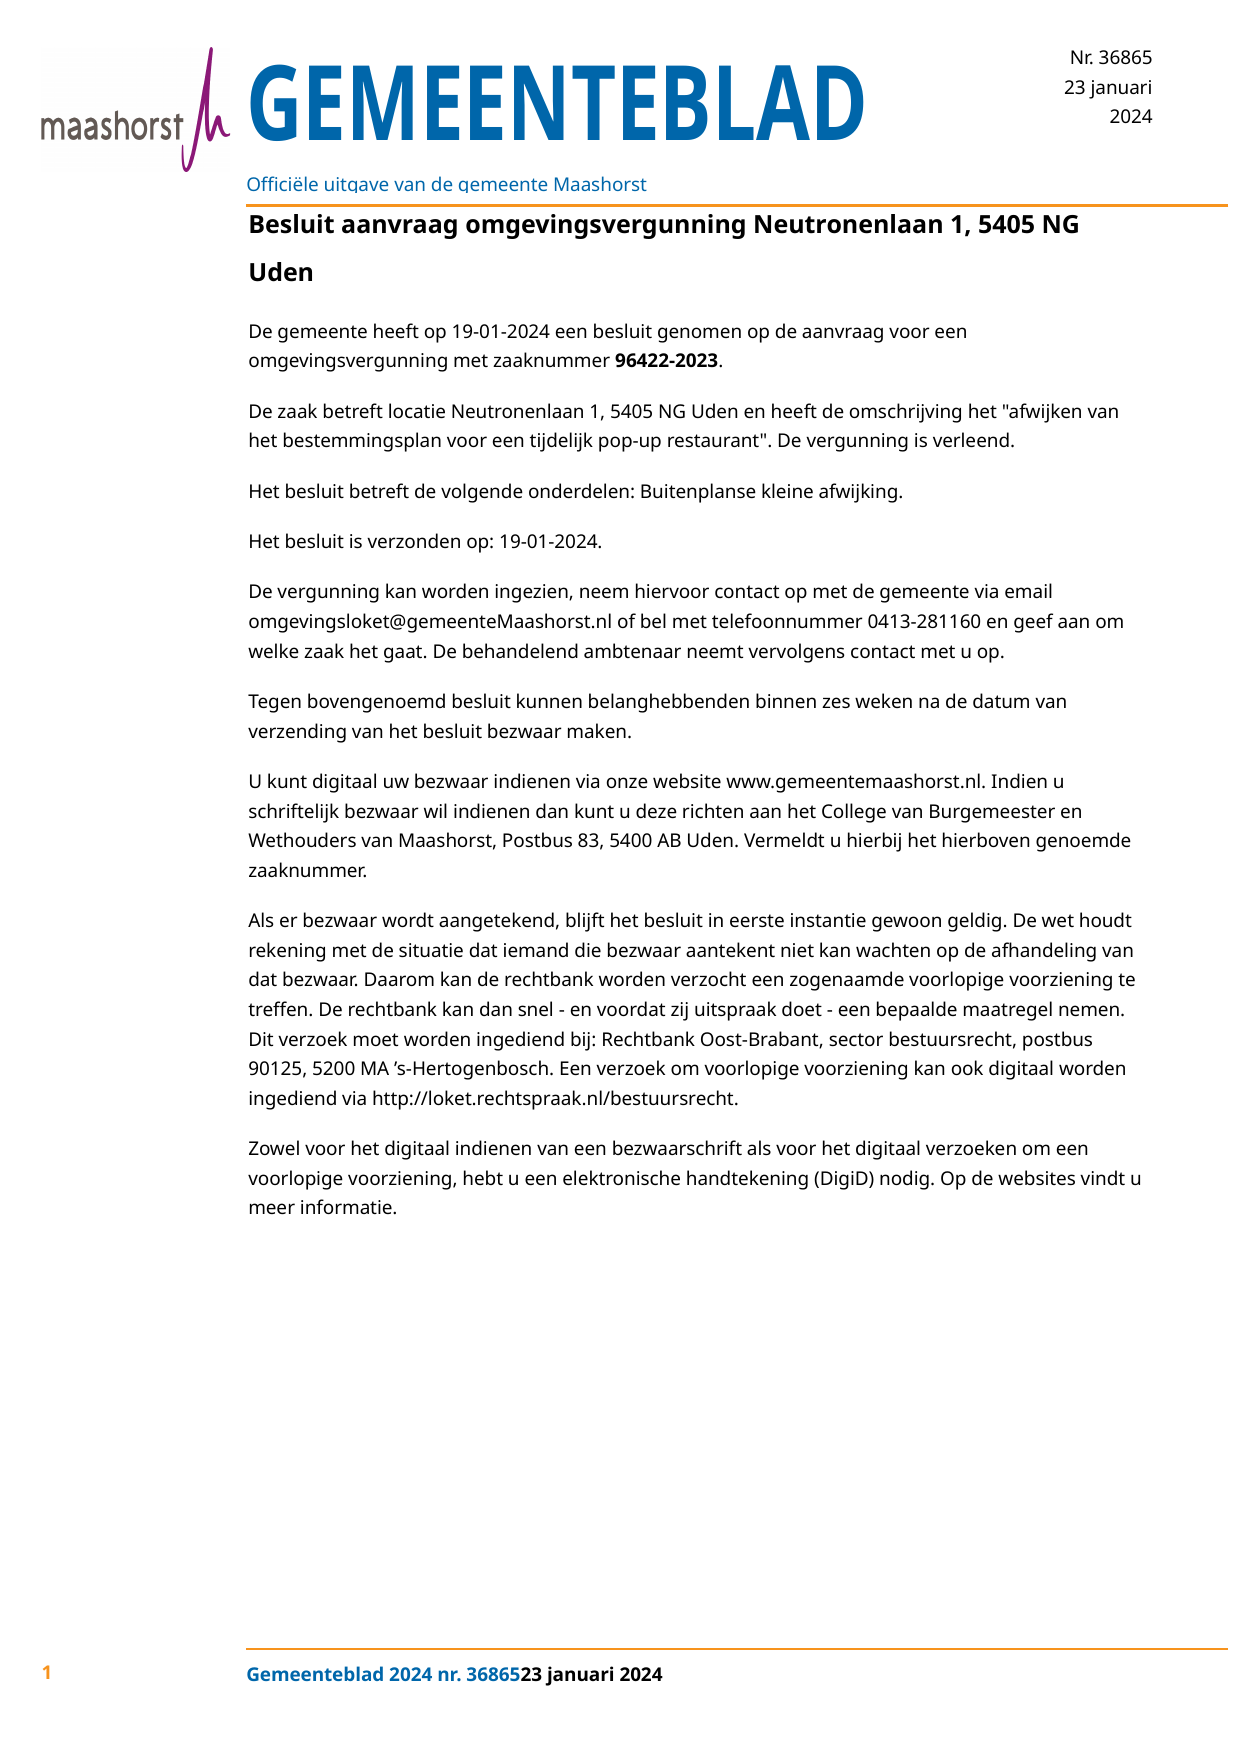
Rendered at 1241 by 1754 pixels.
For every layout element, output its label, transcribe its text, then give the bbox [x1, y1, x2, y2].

text Zowel voor het digitaal indienen van een bezwaarschrift als voor het digitaal verzoeken om een voorlopige voorziening, hebt u een elektronische handtekening (DigiD) nodig. Op de websites vindt u meer informatie. [248, 1135, 1152, 1220]
text De vergunning kan worden ingezien, neem hiervoor contact op met de gemeente via email omgevingsloket@gemeenteMaashorst.nl of bel met telefoonnummer 0413-281160 en geef aan om welke zaak het gaat. De behandelend ambtenaar neemt vervolgens contact met u op. [248, 579, 1152, 664]
text Tegen bovengenoemd besluit kunnen belanghebbenden binnen zes weken na de datum van verzending van het besluit bezwaar maken. [248, 688, 1152, 744]
text Het besluit betreft de volgende onderdelen: Buitenplanse kleine afwijking. [248, 478, 1152, 504]
picture [41, 47, 231, 172]
text Het besluit is verzonden op: 19-01-2024. [248, 528, 1152, 554]
text De gemeente heeft op 19-01-2024 een besluit genomen op de aanvraag voor een omgevingsvergunning met zaaknummer 96422-2023. [248, 318, 1152, 373]
text Besluit aanvraag omgevingsvergunning Neutronenlaan 1, 5405 NG Uden [248, 207, 1152, 288]
text Als er bezwaar wordt aangetekend, blijft het besluit in eerste instantie gewoon geldig. De wet houdt rekening met de situatie dat iemand die bezwaar aantekent niet kan wachten op de afhandeling van dat bezwaar. Daarom kan de rechtbank worden verzocht een zogenaamde voorlopige voorziening te treffen. De rechtbank kan dan snel - en voordat zij uitspraak doet - een bepaalde maatregel nemen. Dit verzoek moet worden ingediend bij: Rechtbank Oost-Brabant, sector bestuursrecht, postbus 90125, 5200 MA ’s-Hertogenbosch. Een verzoek om voorlopige voorziening kan ook digitaal worden ingediend via http://loket.rechtspraak.nl/bestuursrecht. [248, 907, 1152, 1111]
text U kunt digitaal uw bezwaar indienen via onze website www.gemeentemaashorst.nl. Indien u schriftelijk bezwaar wil indienen dan kunt u deze richten aan het College van Burgemeester en Wethouders van Maashorst, Postbus 83, 5400 AB Uden. Vermeldt u hierbij het hierboven genoemde zaaknummer. [248, 768, 1152, 883]
text De zaak betreft locatie Neutronenlaan 1, 5405 NG Uden en heeft de omschrijving het "afwijken van het bestemmingsplan voor een tijdelijk pop-up restaurant". De vergunning is verleend. [248, 398, 1152, 453]
